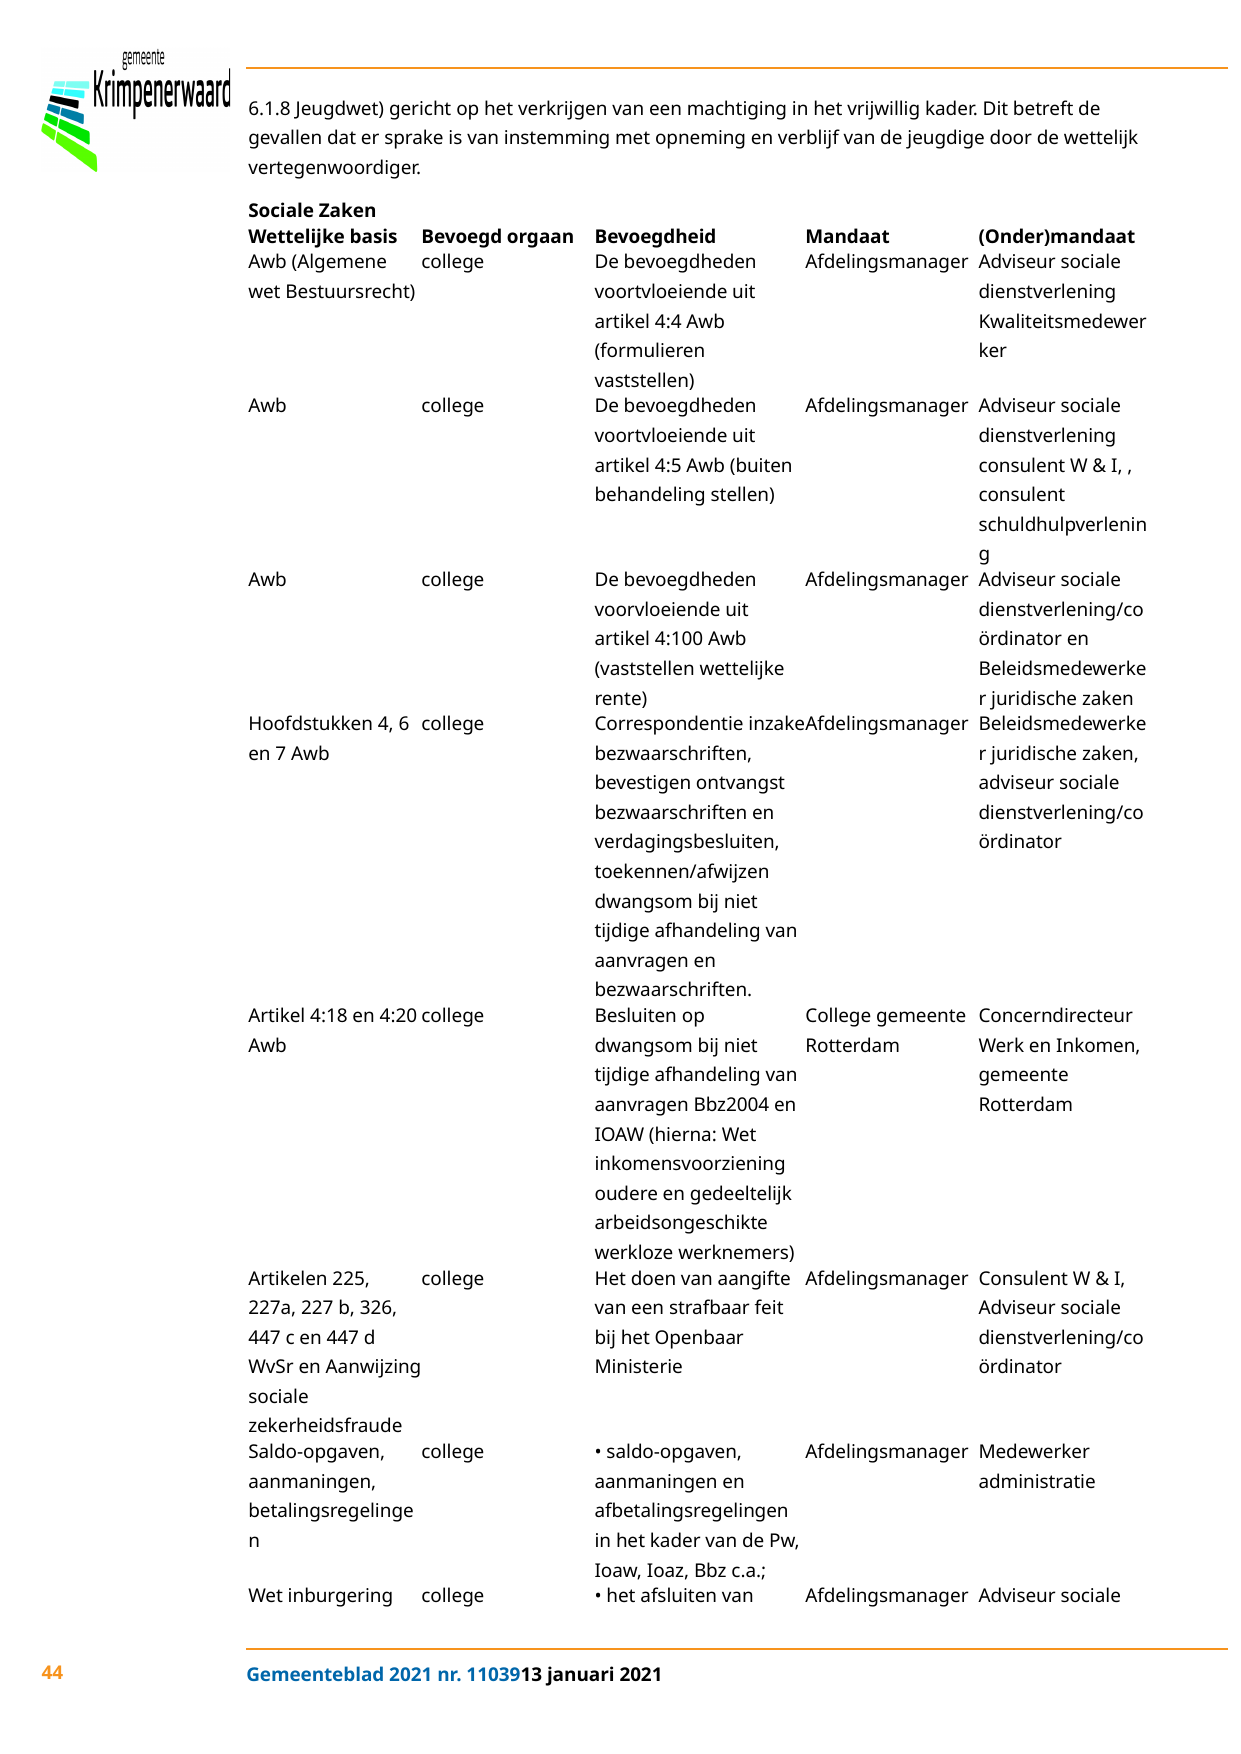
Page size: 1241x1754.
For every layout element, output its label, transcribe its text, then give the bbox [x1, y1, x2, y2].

table_cell Wet inburgering [248, 1583, 421, 1608]
table_cell Saldo-opgaven, aanmaningen, betalingsregelingen [248, 1439, 421, 1582]
table_cell Afdelingsmanager [805, 566, 978, 710]
table_cell college [421, 1265, 594, 1438]
table_cell De bevoegdheden voortvloeiende uit artikel 4:5 Awb (buiten behandeling stellen) [594, 393, 805, 566]
table_cell Adviseur sociale dienstverlening/coördinator en Beleidsmedewerker juridische zaken [978, 566, 1152, 710]
table_cell college [421, 1003, 594, 1265]
table_cell Adviseur sociale dienstverlening Kwaliteitsmedewerker [978, 249, 1152, 393]
table_header (Onder)mandaat [978, 223, 1152, 249]
table_cell Artikelen 225, 227a, 227 b, 326, 447 c en 447 d WvSr en Aanwijzing sociale zekerheidsfraude [248, 1265, 421, 1438]
table_cell Besluiten op dwangsom bij niet tijdige afhandeling van aanvragen Bbz2004 en IOAW (hierna: Wet inkomensvoorziening oudere en gedeeltelijk arbeidsongeschikte werkloze werknemers) [594, 1003, 805, 1265]
table_cell college [421, 566, 594, 710]
table_cell College gemeente Rotterdam [805, 1003, 978, 1265]
table_cell Adviseur sociale dienstverlening consulent W & I, , consulent schuldhulpverlening [978, 393, 1152, 566]
table_cell De bevoegdheden voorvloeiende uit artikel 4:100 Awb (vaststellen wettelijke rente) [594, 566, 805, 710]
table_cell Concerndirecteur Werk en Inkomen, gemeente Rotterdam [978, 1003, 1152, 1265]
table_cell Afdelingsmanager [805, 1265, 978, 1438]
text 6.1.8 Jeugdwet) gericht op het verkrijgen van een machtiging in het vrijwillig kader. Dit betreft de gevallen dat er sprake is van instemming met opneming en verblijf van de jeugdige door de wettelijk vertegenwoordiger. [248, 95, 1152, 180]
table_cell Artikel 4:18 en 4:20 Awb [248, 1003, 421, 1265]
table_cell Het doen van aangifte van een strafbaar feit bij het Openbaar Ministerie [594, 1265, 805, 1438]
table_cell college [421, 249, 594, 393]
table_cell Medewerker administratie [978, 1439, 1152, 1582]
table_header Mandaat [805, 223, 978, 249]
table_cell Afdelingsmanager [805, 710, 978, 1002]
table_cell Adviseur sociale [978, 1583, 1152, 1608]
table_cell Awb [248, 393, 421, 566]
table_cell Beleidsmedewerker juridische zaken, adviseur sociale dienstverlening/coördinator [978, 710, 1152, 1002]
table_cell Afdelingsmanager [805, 249, 978, 393]
table_header Wettelijke basis [248, 223, 421, 249]
table_cell Awb (Algemene wet Bestuursrecht) [248, 249, 421, 393]
table_cell Afdelingsmanager [805, 393, 978, 566]
table_cell • het afsluiten van [594, 1583, 805, 1608]
table_header Bevoegd orgaan [421, 223, 594, 249]
table_header Bevoegdheid [594, 223, 805, 249]
table_cell Consulent W & I, Adviseur sociale dienstverlening/coördinator [978, 1265, 1152, 1438]
table_cell college [421, 1583, 594, 1608]
table_cell • saldo-opgaven, aanmaningen en afbetalingsregelingen in het kader van de Pw, Ioaw, Ioaz, Bbz c.a.; [594, 1439, 805, 1582]
picture [41, 47, 231, 172]
table_cell Hoofdstukken 4, 6 en 7 Awb [248, 710, 421, 1002]
table_cell Correspondentie inzake bezwaarschriften, bevestigen ontvangst bezwaarschriften en verdagingsbesluiten, toekennen/afwijzen dwangsom bij niet tijdige afhandeling van aanvragen en bezwaarschriften. [594, 710, 805, 1002]
table_cell Afdelingsmanager [805, 1583, 978, 1608]
text Sociale Zaken [248, 197, 1152, 223]
table_cell Afdelingsmanager [805, 1439, 978, 1582]
table_cell college [421, 710, 594, 1002]
table_cell De bevoegdheden voortvloeiende uit artikel 4:4 Awb (formulieren vaststellen) [594, 249, 805, 393]
table_cell college [421, 1439, 594, 1582]
table_cell Awb [248, 566, 421, 710]
table_cell college [421, 393, 594, 566]
